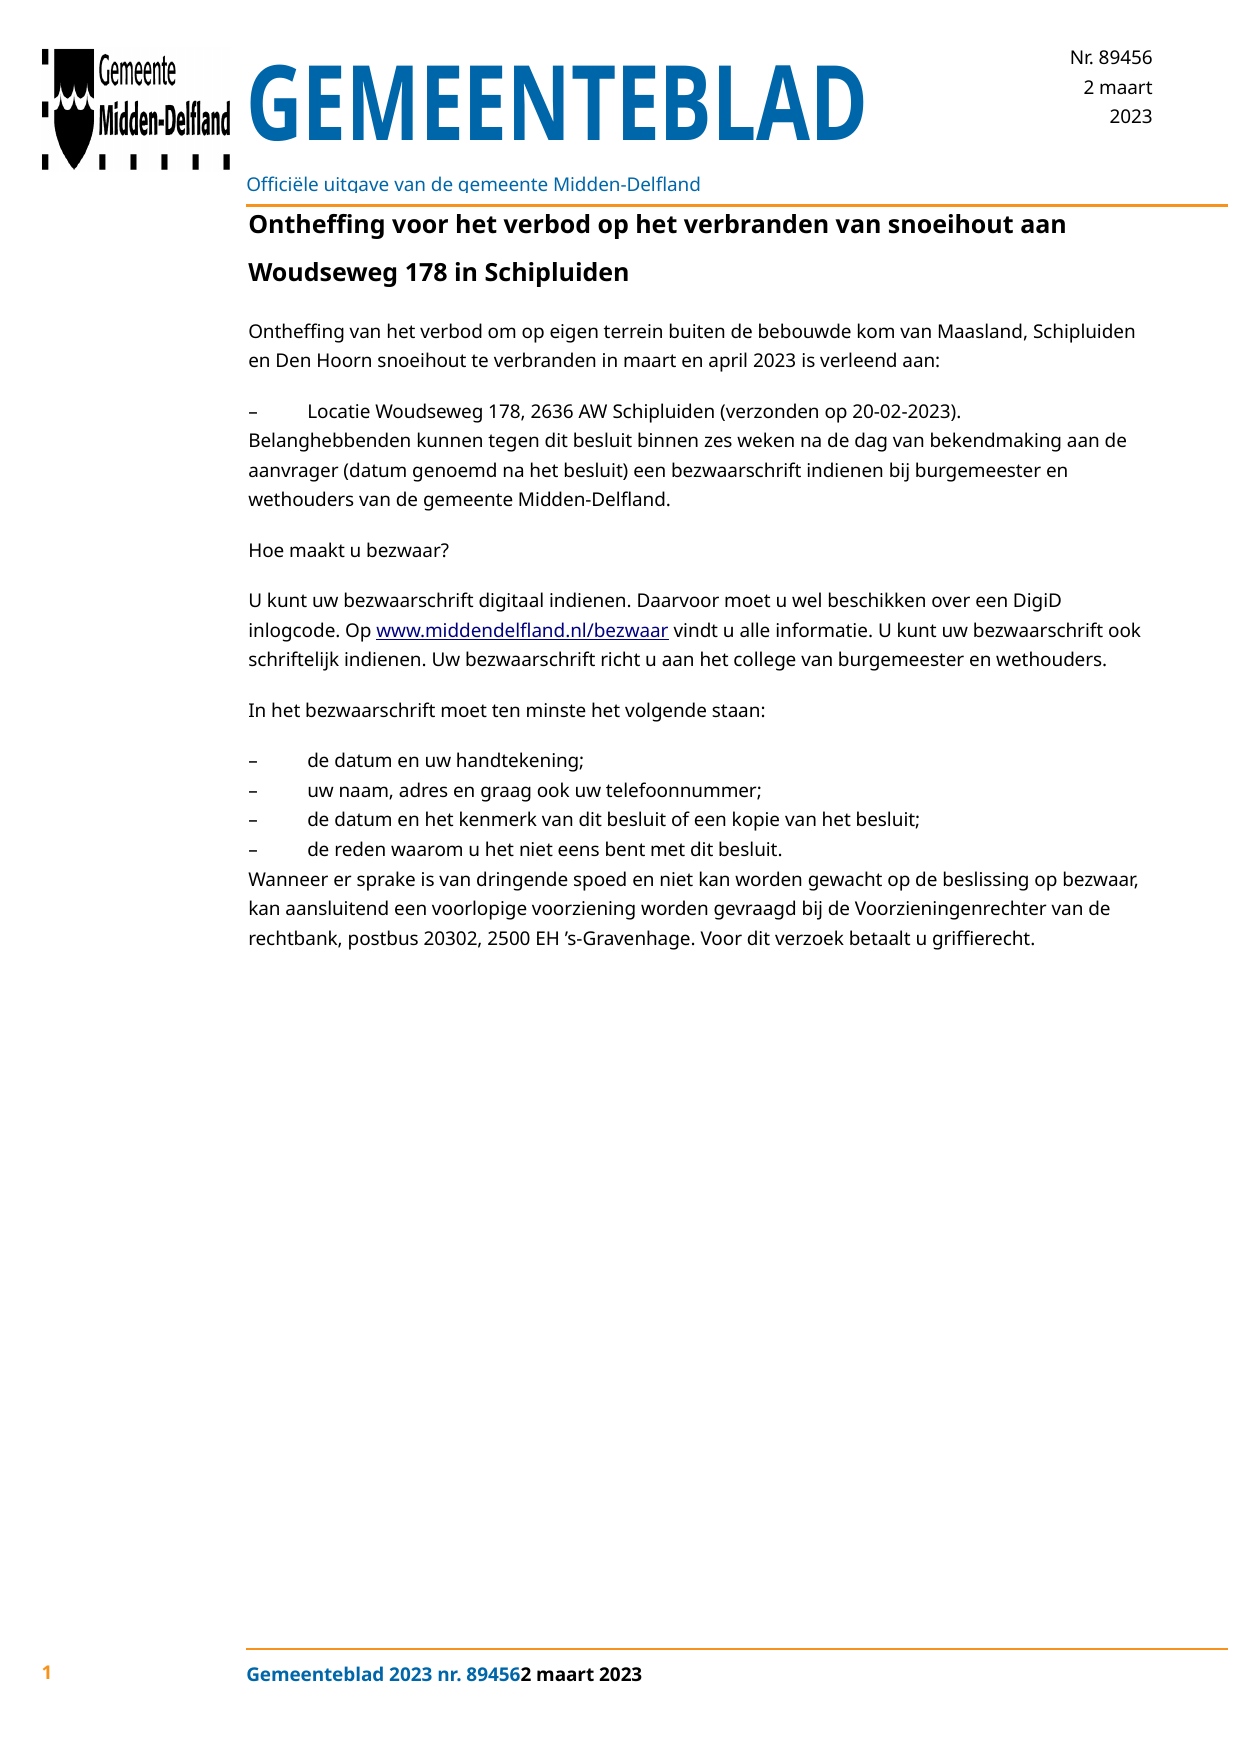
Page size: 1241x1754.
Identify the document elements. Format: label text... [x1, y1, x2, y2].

list de datum en uw handtekening; [248, 747, 1152, 773]
text U kunt uw bezwaarschrift digitaal indienen. Daarvoor moet u wel beschikken over een DigiD inlogcode. Op www.middendelfland.nl/bezwaar vindt u alle informatie. U kunt uw bezwaarschrift ook schriftelijk indienen. Uw bezwaarschrift richt u aan het college van burgemeester en wethouders. [248, 587, 1152, 672]
list uw naam, adres en graag ook uw telefoonnummer; [248, 777, 1152, 803]
text Ontheffing voor het verbod op het verbranden van snoeihout aan Woudseweg 178 in Schipluiden [248, 207, 1152, 288]
text In het bezwaarschrift moet ten minste het volgende staan: [248, 697, 1152, 723]
list de reden waarom u het niet eens bent met dit besluit. [248, 836, 1152, 862]
picture [41, 47, 231, 172]
list de datum en het kenmerk van dit besluit of een kopie van het besluit; [248, 807, 1152, 832]
text Hoe maakt u bezwaar? [248, 537, 1152, 563]
list Locatie Woudseweg 178, 2636 AW Schipluiden (verzonden op 20-02-2023). [248, 398, 1152, 424]
text Ontheffing van het verbod om op eigen terrein buiten de bebouwde kom van Maasland, Schipluiden en Den Hoorn snoeihout te verbranden in maart en april 2023 is verleend aan: [248, 318, 1152, 373]
text ​Wanneer er sprake is van dringende spoed en niet kan worden gewacht op de beslissing op bezwaar, kan aansluitend een voorlopige voorziening worden gevraagd bij de Voorzieningenrechter van de rechtbank, postbus 20302, 2500 EH ’s-Gravenhage. Voor dit verzoek betaalt u griffierecht. [248, 866, 1152, 951]
text Belanghebbenden kunnen tegen dit besluit binnen zes weken na de dag van bekendmaking aan de aanvrager (datum genoemd na het besluit) een bezwaarschrift indienen bij burgemeester en wethouders van de gemeente Midden-Delfland. [248, 427, 1152, 512]
